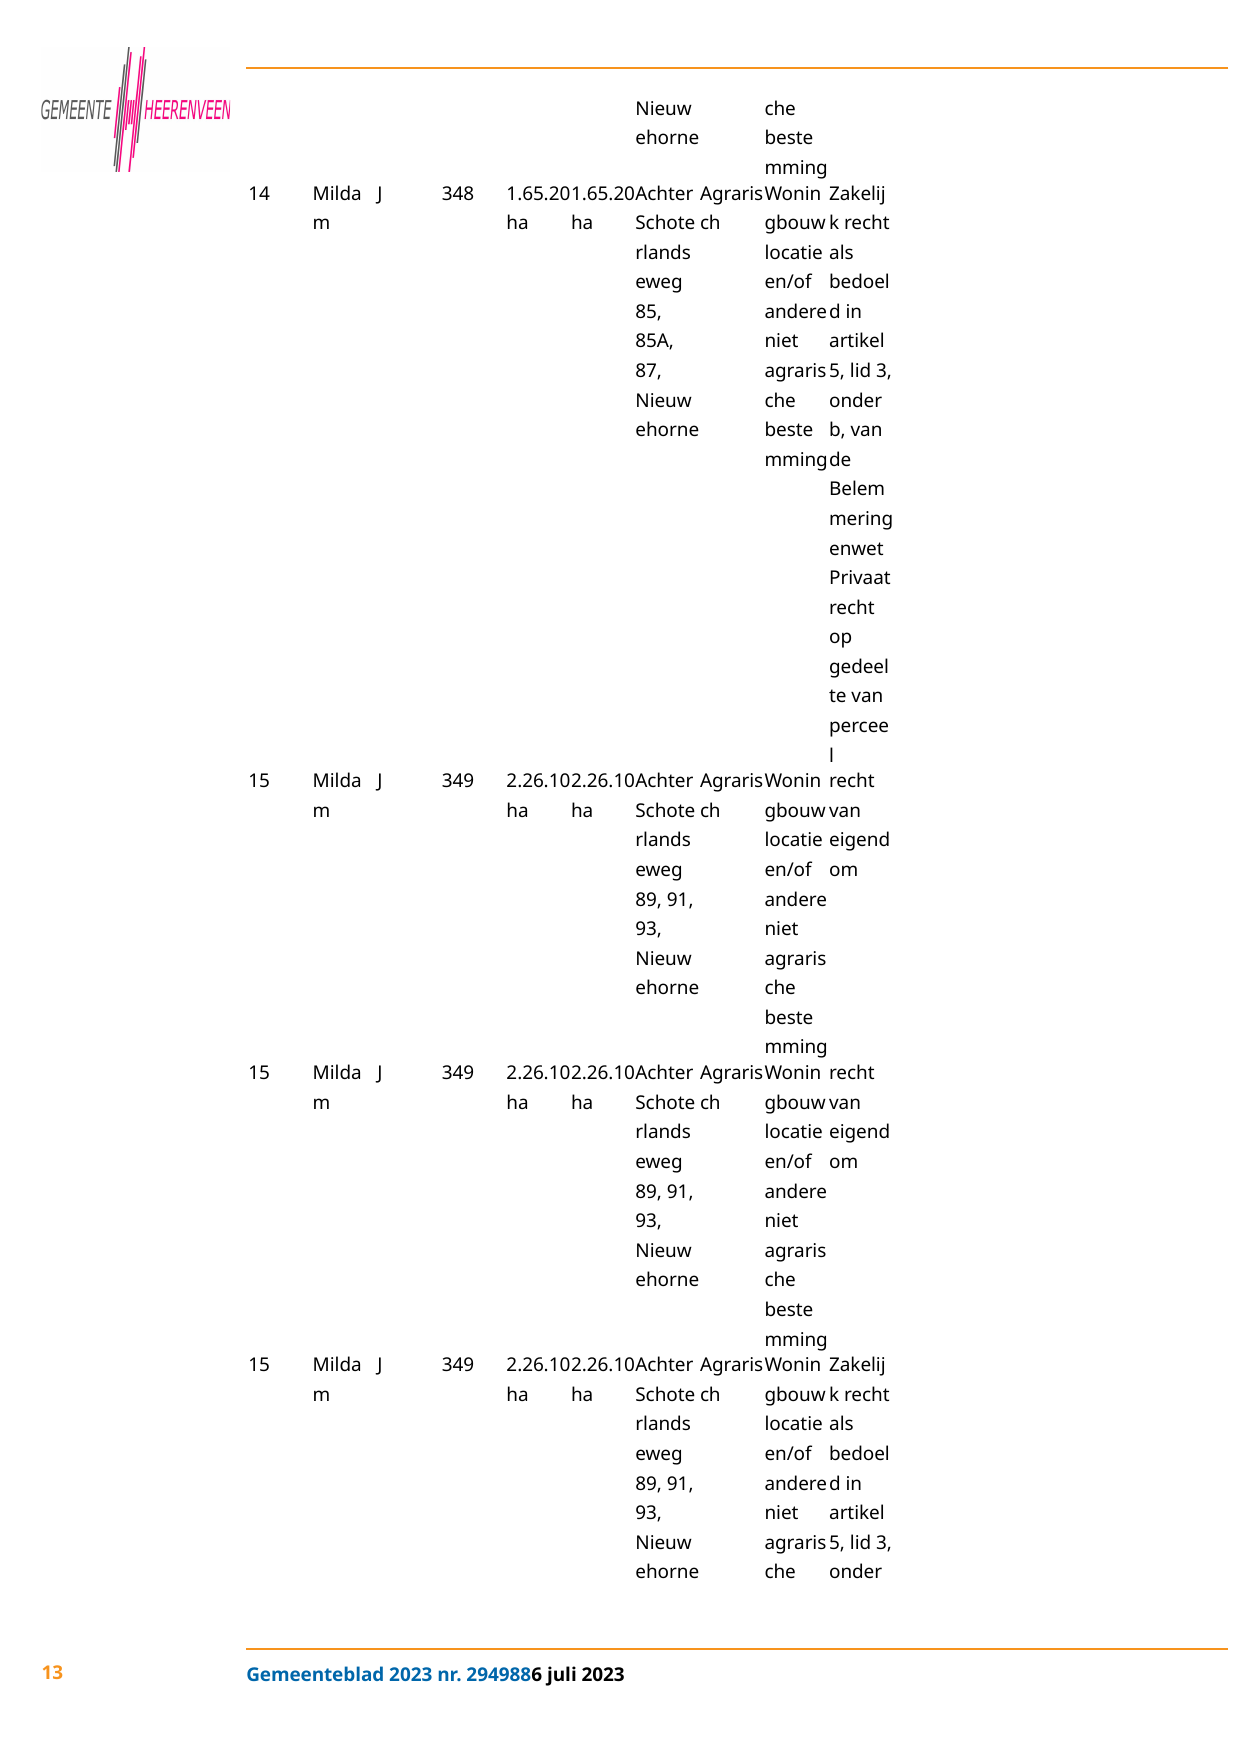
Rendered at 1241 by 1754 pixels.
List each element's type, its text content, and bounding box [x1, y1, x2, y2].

table_cell [894, 95, 958, 180]
table_cell 2.26.10 ha [571, 1060, 635, 1351]
table_cell 1.65.20 ha [571, 180, 635, 767]
table_cell [894, 1351, 958, 1584]
table_cell Agrarisch [700, 1060, 764, 1351]
table_cell [1023, 180, 1087, 767]
table_cell 14 [248, 180, 312, 767]
table_cell [894, 768, 958, 1059]
table_cell [1087, 180, 1152, 767]
table_cell 15 [248, 1060, 312, 1351]
table_cell Agrarisch [700, 1351, 764, 1584]
table_cell Mildam [313, 180, 377, 767]
table_cell Achter Schoterlandseweg 89, 91, 93, Nieuwehorne [635, 1060, 700, 1351]
table_cell 1.65.20 ha [506, 180, 571, 767]
table_cell Achter Schoterlandseweg 85, 85A, 87, Nieuwehorne [635, 180, 700, 767]
table_cell Nieuwehorne [635, 95, 700, 180]
table_cell Woningbouwlocatie en/of andere niet agrarische bestemming [764, 180, 829, 767]
table_cell [958, 768, 1022, 1059]
table_cell J [377, 1351, 442, 1584]
table_cell [958, 180, 1022, 767]
table_cell [958, 1060, 1022, 1351]
table_cell 349 [442, 1351, 506, 1584]
table_cell [442, 95, 506, 180]
table_cell 2.26.10 ha [571, 768, 635, 1059]
table_cell 348 [442, 180, 506, 767]
table_cell [958, 1351, 1022, 1584]
table_cell Zakelijk recht als bedoeld in artikel 5, lid 3, onder [829, 1351, 893, 1584]
table_cell Woningbouwlocatie en/of andere niet agrarische bestemming [764, 1060, 829, 1351]
table_cell [1023, 768, 1087, 1059]
table_cell [894, 180, 958, 767]
table_cell [700, 95, 764, 180]
table_cell J [377, 768, 442, 1059]
table_cell [829, 95, 893, 180]
picture [41, 47, 231, 172]
table_cell 2.26.10 ha [506, 1351, 571, 1584]
table_cell Achter Schoterlandseweg 89, 91, 93, Nieuwehorne [635, 768, 700, 1059]
table_cell J [377, 1060, 442, 1351]
table_cell Mildam [313, 768, 377, 1059]
table_cell Mildam [313, 1060, 377, 1351]
table_cell recht van eigendom [829, 768, 893, 1059]
table_cell [894, 1060, 958, 1351]
table_cell [1023, 1351, 1087, 1584]
table_cell 15 [248, 768, 312, 1059]
table_cell [248, 95, 312, 180]
table_cell [958, 95, 1022, 180]
table_cell 349 [442, 768, 506, 1059]
table_cell Agrarisch [700, 768, 764, 1059]
table_cell J [377, 180, 442, 767]
table_cell che bestemming [764, 95, 829, 180]
table_cell 2.26.10 ha [506, 1060, 571, 1351]
table_cell [571, 95, 635, 180]
table_cell recht van eigendom [829, 1060, 893, 1351]
table_cell 2.26.10 ha [571, 1351, 635, 1584]
table_cell Woningbouwlocatie en/of andere niet agrarische bestemming [764, 768, 829, 1059]
table_cell Mildam [313, 1351, 377, 1584]
table_cell [1023, 1060, 1087, 1351]
table_cell Zakelijk recht als bedoeld in artikel 5, lid 3, onder b, van de Belemmeringenwet Privaatrecht op gedeelte van perceel [829, 180, 893, 767]
table_cell [313, 95, 377, 180]
table_cell [1087, 95, 1152, 180]
table_cell [1087, 768, 1152, 1059]
table_cell [1023, 95, 1087, 180]
table_cell 2.26.10 ha [506, 768, 571, 1059]
table_cell [1087, 1060, 1152, 1351]
table_cell 15 [248, 1351, 312, 1584]
table_cell Woningbouwlocatie en/of andere niet agrarische [764, 1351, 829, 1584]
table_cell [1087, 1351, 1152, 1584]
table_cell [506, 95, 571, 180]
table_cell 349 [442, 1060, 506, 1351]
table_cell [377, 95, 442, 180]
table_cell Agrarisch [700, 180, 764, 767]
table_cell Achter Schoterlandseweg 89, 91, 93, Nieuwehorne [635, 1351, 700, 1584]
